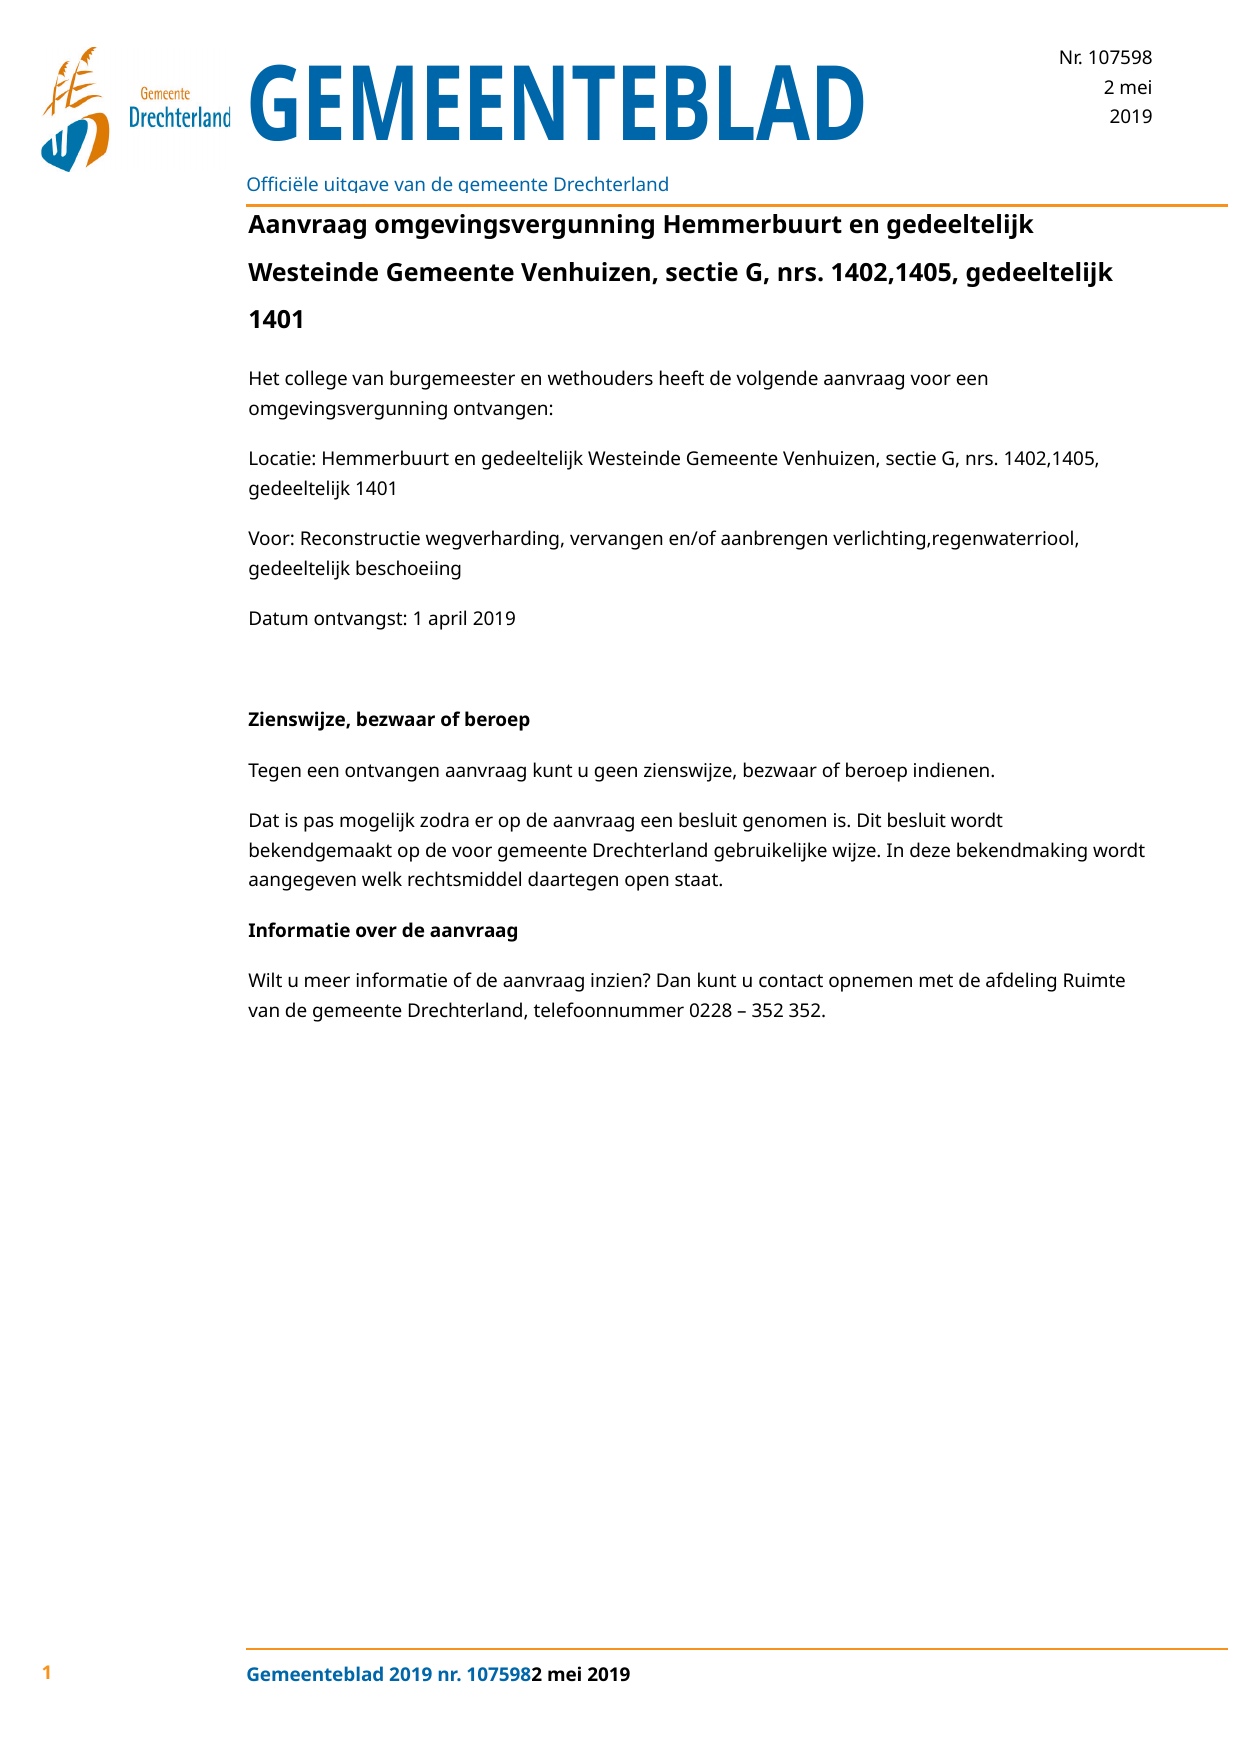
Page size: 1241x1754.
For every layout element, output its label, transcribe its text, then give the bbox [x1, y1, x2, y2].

picture [226, 115, 231, 124]
text Aanvraag omgevingsvergunning Hemmerbuurt en gedeeltelijk Westeinde Gemeente Venhuizen, sectie G, nrs. 1402,1405, gedeeltelijk 1401 [248, 207, 1152, 336]
text Voor: Reconstructie wegverharding, vervangen en/of aanbrengen verlichting,regenwaterriool, gedeeltelijk beschoeiing [248, 526, 1152, 581]
text Zienswijze, bezwaar of beroep [248, 706, 1152, 732]
text Datum ontvangst: 1 april 2019 [248, 606, 1152, 631]
text Informatie over de aanvraag [248, 917, 1152, 942]
text Dat is pas mogelijk zodra er op de aanvraag een besluit genomen is. Dit besluit wordt bekendgemaakt op de voor gemeente Drechterland gebruikelijke wijze. In deze bekendmaking wordt aangegeven welk rechtsmiddel daartegen open staat. [248, 807, 1152, 892]
text Locatie: Hemmerbuurt en gedeeltelijk Westeinde Gemeente Venhuizen, sectie G, nrs. 1402,1405, gedeeltelijk 1401 [248, 446, 1152, 501]
text Tegen een ontvangen aanvraag kunt u geen zienswijze, bezwaar of beroep indienen. [248, 757, 1152, 782]
picture [41, 47, 231, 172]
text Wilt u meer informatie of de aanvraag inzien? Dan kunt u contact opnemen met de afdeling Ruimte van de gemeente Drechterland, telefoonnummer 0228 – 352 352. [248, 967, 1152, 1022]
picture [41, 158, 64, 172]
text Het college van burgemeester en wethouders heeft de volgende aanvraag voor een omgevingsvergunning ontvangen: [248, 366, 1152, 421]
